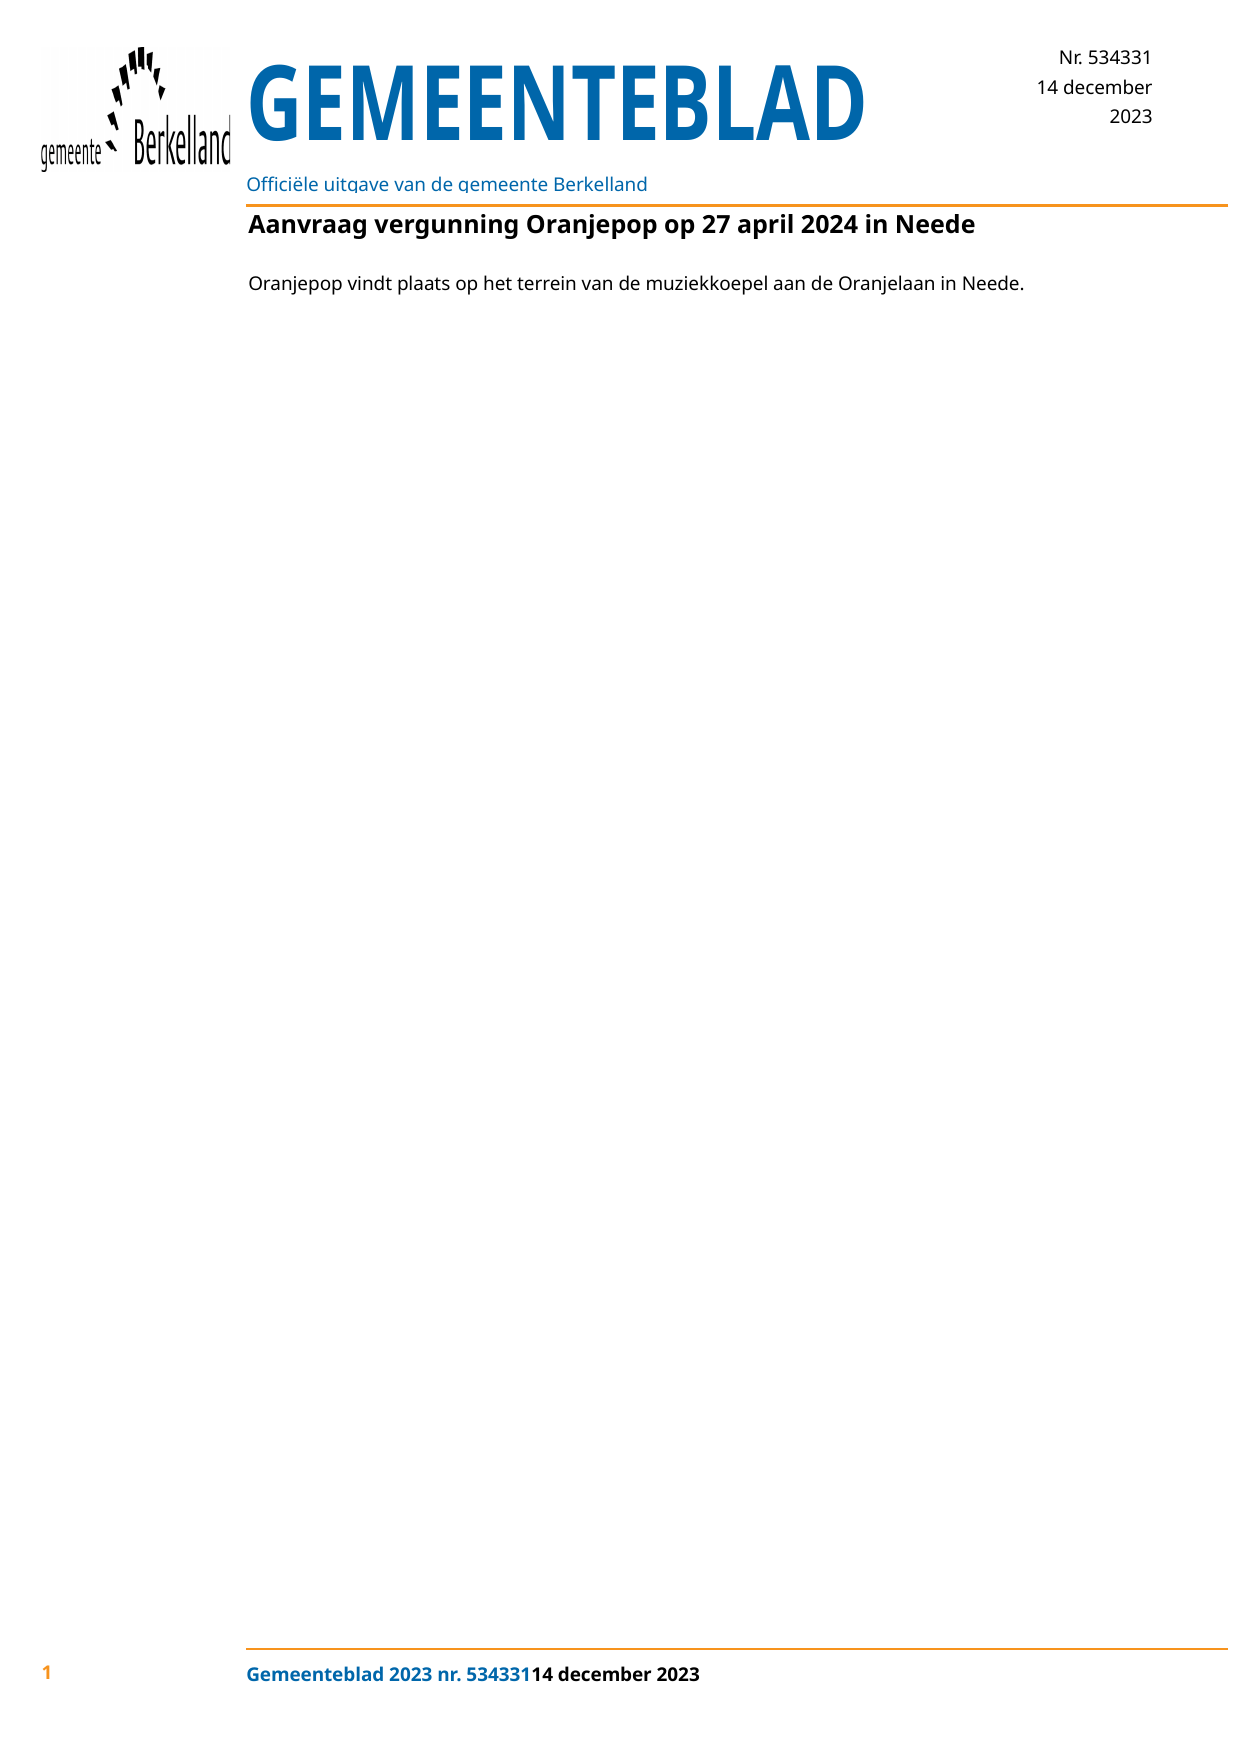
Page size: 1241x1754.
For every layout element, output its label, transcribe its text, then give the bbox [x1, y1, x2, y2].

picture [41, 47, 231, 172]
text Oranjepop vindt plaats op het terrein van de muziekkoepel aan de Oranjelaan in Neede. [248, 270, 1152, 296]
text Aanvraag vergunning Oranjepop op 27 april 2024 in Neede [248, 207, 1152, 241]
